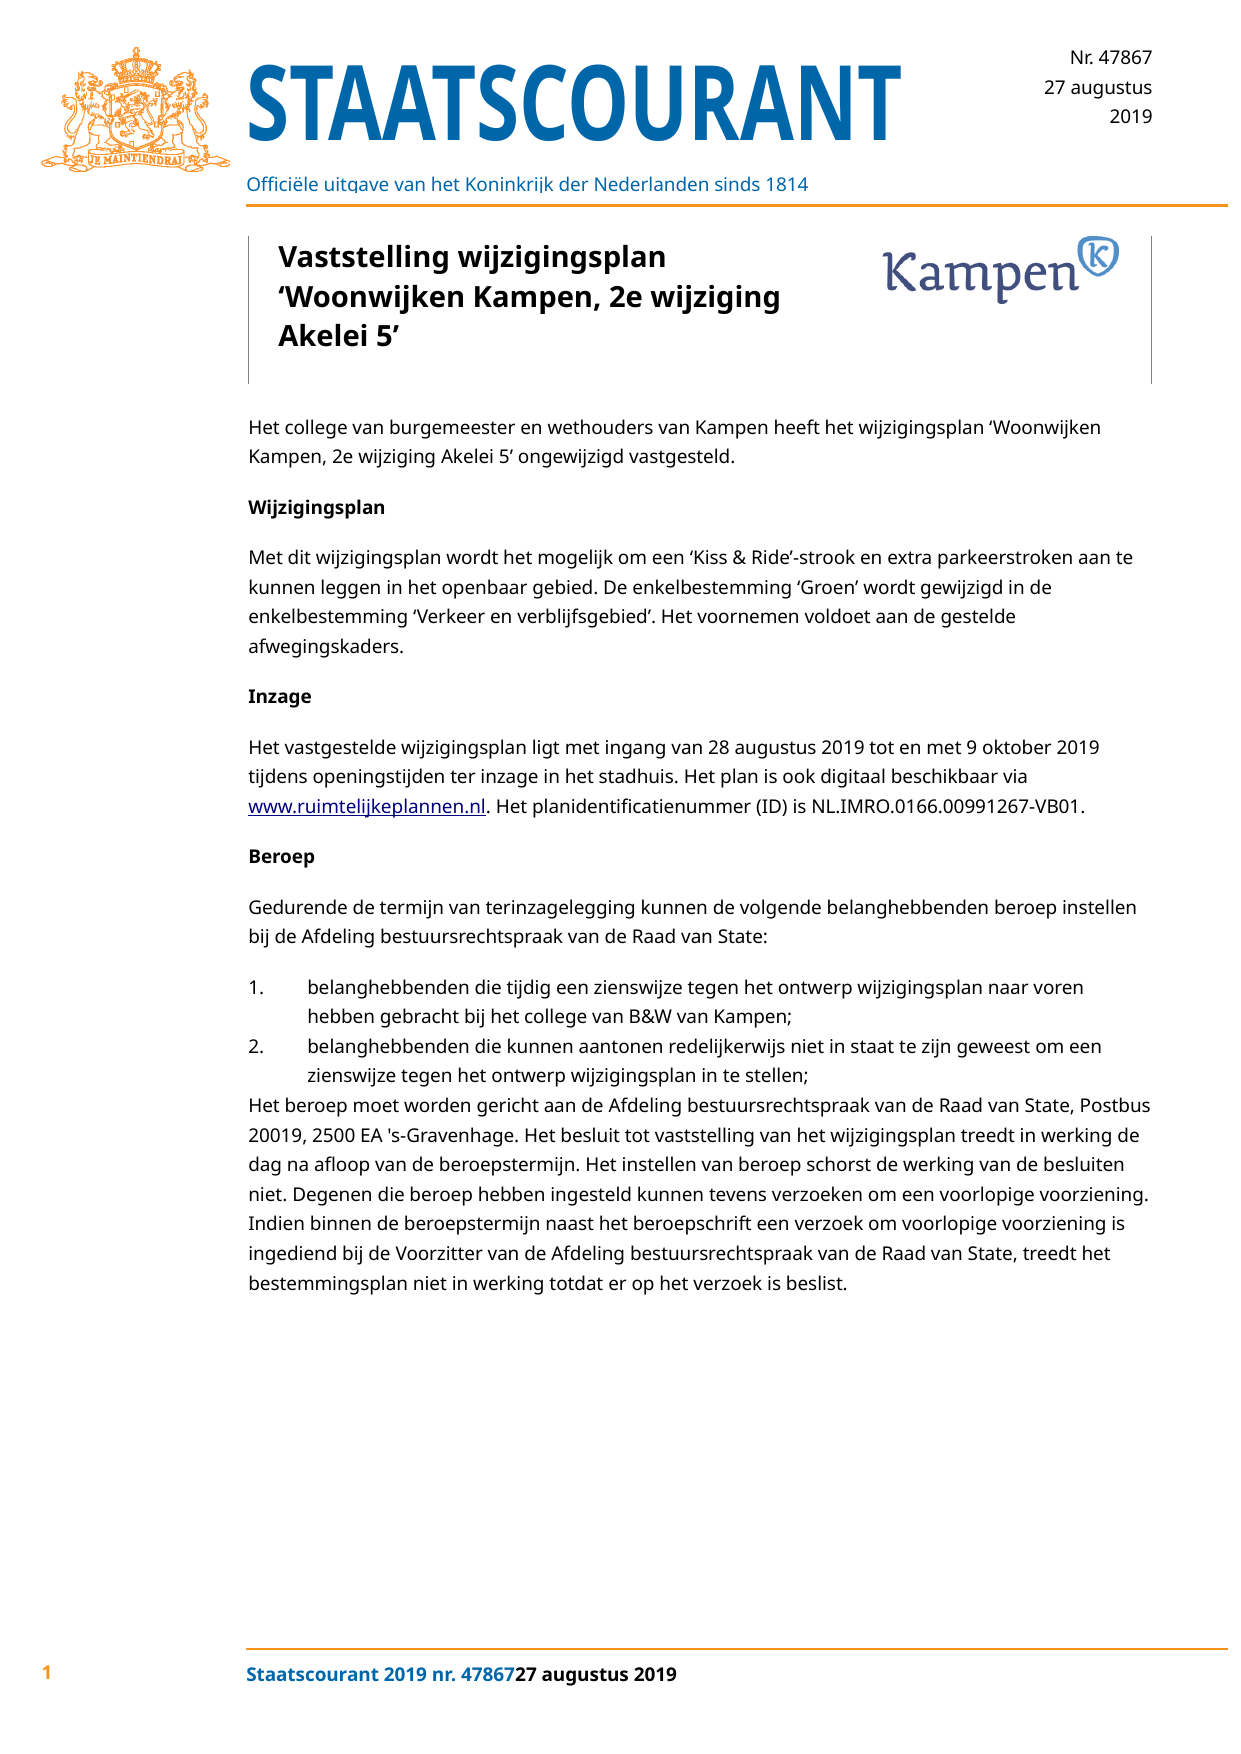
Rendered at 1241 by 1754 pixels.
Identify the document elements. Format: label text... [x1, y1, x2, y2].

text Het vastgestelde wijzigingsplan ligt met ingang van 28 augustus 2019 tot en met 9 oktober 2019 tijdens openingstijden ter inzage in het stadhuis. Het plan is ook digitaal beschikbaar via www.ruimtelijkeplannen.nl. Het planidentificatienummer (ID) is NL.IMRO.0166.00991267-VB01. [248, 734, 1152, 819]
table_header [850, 236, 882, 303]
picture [41, 47, 231, 172]
table_header Vaststelling wijzigingsplan ‘Woonwijken Kampen, 2e wijziging Akelei 5’ [249, 236, 850, 384]
list belanghebbenden die tijdig een zienswijze tegen het ontwerp wijzigingsplan naar voren hebben gebracht bij het college van B&W van Kampen; [248, 974, 1152, 1029]
table_header [1119, 236, 1151, 303]
text Beroep [248, 843, 1152, 869]
picture [882, 236, 1119, 304]
text Het beroep moet worden gericht aan de Afdeling bestuursrechtspraak van de Raad van State, Postbus 20019, 2500 EA 's-Gravenhage. Het besluit tot vaststelling van het wijzigingsplan treedt in werking de dag na afloop van de beroepstermijn. Het instellen van beroep schorst de werking van de besluiten niet. Degenen die beroep hebben ingesteld kunnen tevens verzoeken om een voorlopige voorziening. Indien binnen de beroepstermijn naast het beroepschrift een verzoek om voorlopige voorziening is ingediend bij de Voorzitter van de Afdeling bestuursrechtspraak van de Raad van State, treedt het bestemmingsplan niet in werking totdat er op het verzoek is beslist. [248, 1092, 1152, 1296]
text Wijzigingsplan [248, 494, 1152, 520]
text Het college van burgemeester en wethouders van Kampen heeft het wijzigingsplan ‘Woonwijken Kampen, 2e wijziging Akelei 5’ ongewijzigd vastgesteld. [248, 414, 1152, 469]
text Met dit wijzigingsplan wordt het mogelijk om een ‘Kiss & Ride’-strook en extra parkeerstroken aan te kunnen leggen in het openbaar gebied. De enkelbestemming ‘Groen’ wordt gewijzigd in de enkelbestemming ‘Verkeer en verblijfsgebied’. Het voornemen voldoet aan de gestelde afwegingskaders. [248, 544, 1152, 659]
table_header [850, 304, 1151, 384]
list belanghebbenden die kunnen aantonen redelijkerwijs niet in staat te zijn geweest om een zienswijze tegen het ontwerp wijzigingsplan in te stellen; [248, 1033, 1152, 1088]
text Gedurende de termijn van terinzagelegging kunnen de volgende belanghebbenden beroep instellen bij de Afdeling bestuursrechtspraak van de Raad van State: [248, 894, 1152, 949]
text Inzage [248, 683, 1152, 709]
